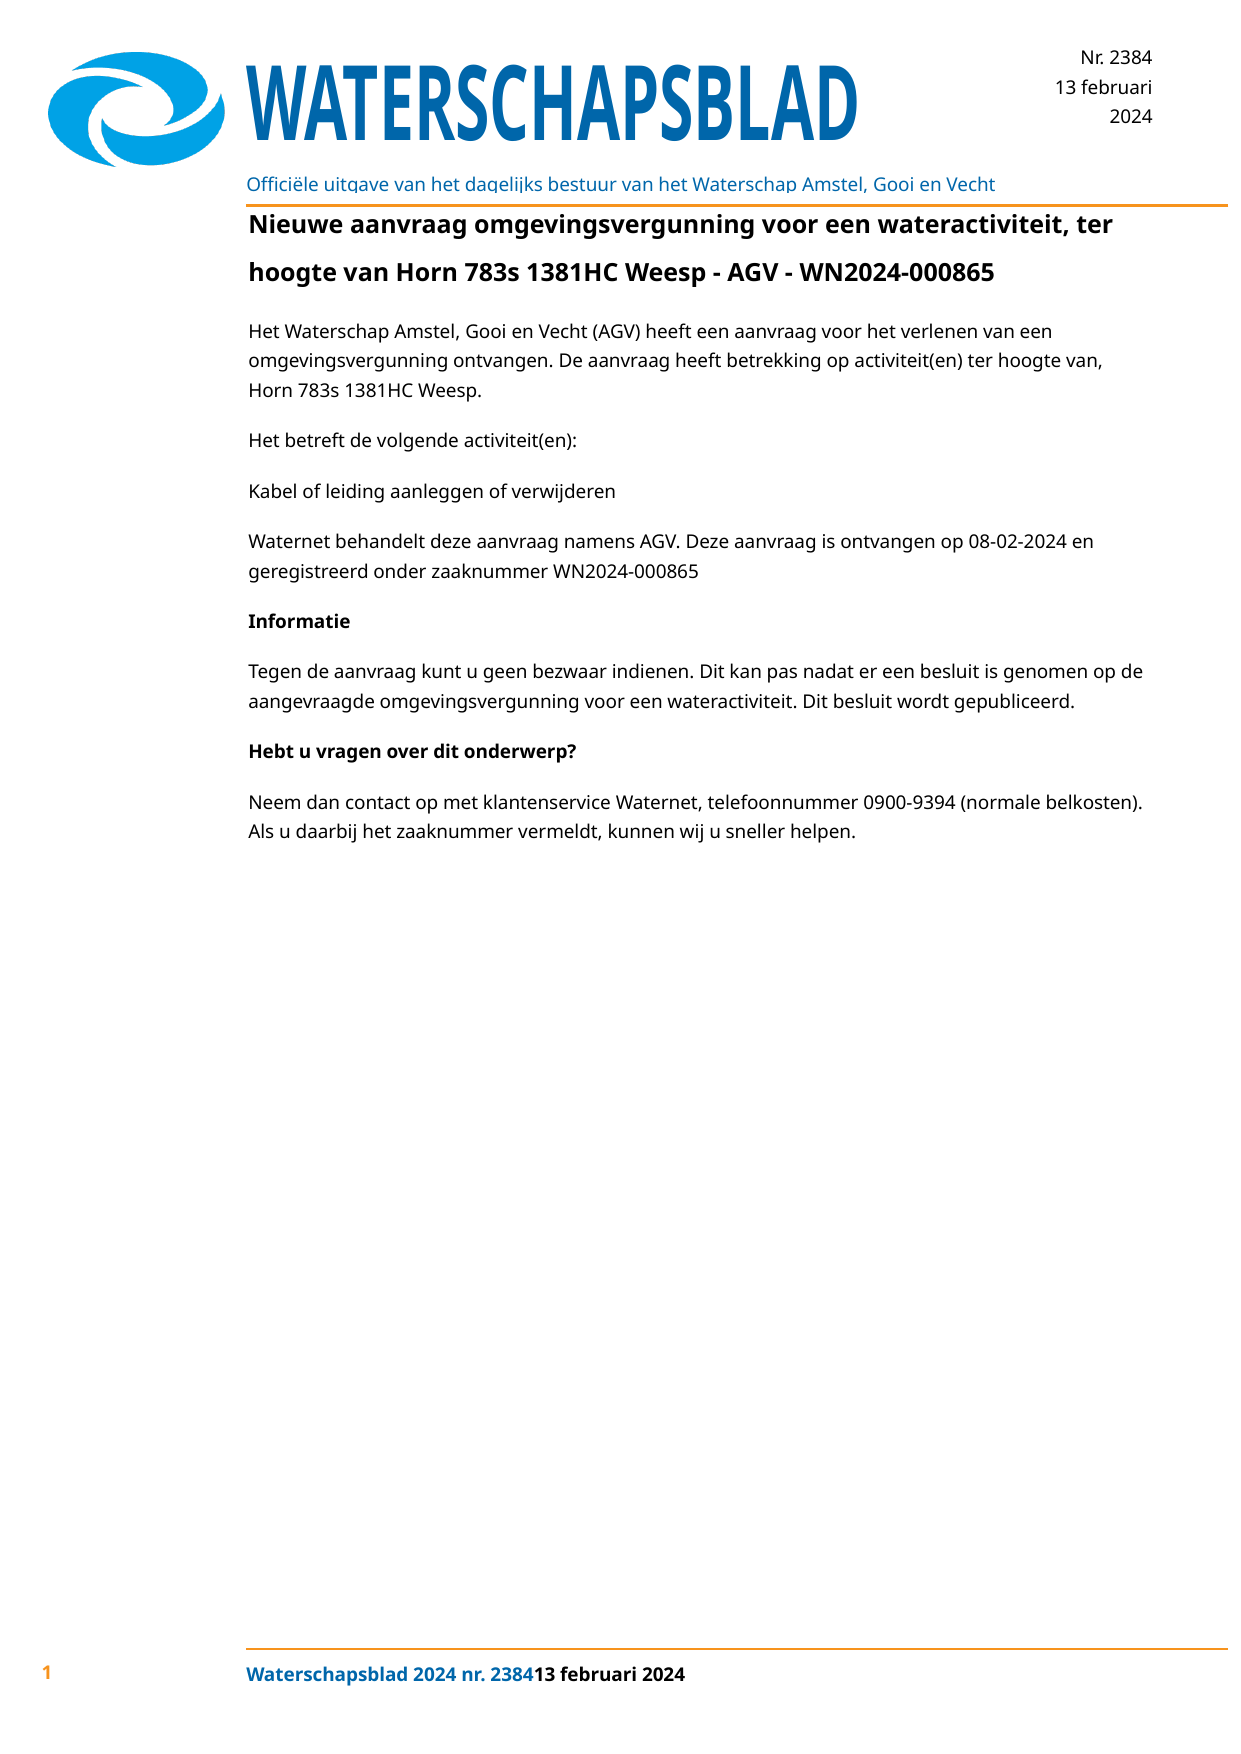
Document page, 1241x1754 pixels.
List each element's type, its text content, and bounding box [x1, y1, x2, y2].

text Tegen de aanvraag kunt u geen bezwaar indienen. Dit kan pas nadat er een besluit is genomen op de aangevraagde omgevingsvergunning voor een wateractiviteit. Dit besluit wordt gepubliceerd. [248, 659, 1152, 714]
picture [41, 47, 231, 172]
text Het Waterschap Amstel, Gooi en Vecht (AGV) heeft een aanvraag voor het verlenen van een omgevingsvergunning ontvangen. De aanvraag heeft betrekking op activiteit(en) ter hoogte van, Horn 783s 1381HC Weesp. [248, 318, 1152, 403]
text Kabel of leiding aanleggen of verwijderen [248, 478, 1152, 504]
text Neem dan contact op met klantenservice Waternet, telefoonnummer 0900-9394 (normale belkosten). Als u daarbij het zaaknummer vermeldt, kunnen wij u sneller helpen. [248, 789, 1152, 844]
text Het betreft de volgende activiteit(en): [248, 427, 1152, 453]
text Hebt u vragen over dit onderwerp? [248, 739, 1152, 764]
text Nieuwe aanvraag omgevingsvergunning voor een wateractiviteit, ter hoogte van Horn 783s 1381HC Weesp - AGV - WN2024-000865 [248, 207, 1152, 288]
text Informatie [248, 608, 1152, 634]
text Waternet behandelt deze aanvraag namens AGV. Deze aanvraag is ontvangen op 08-02-2024 en geregistreerd onder zaaknummer WN2024-000865 [248, 528, 1152, 584]
